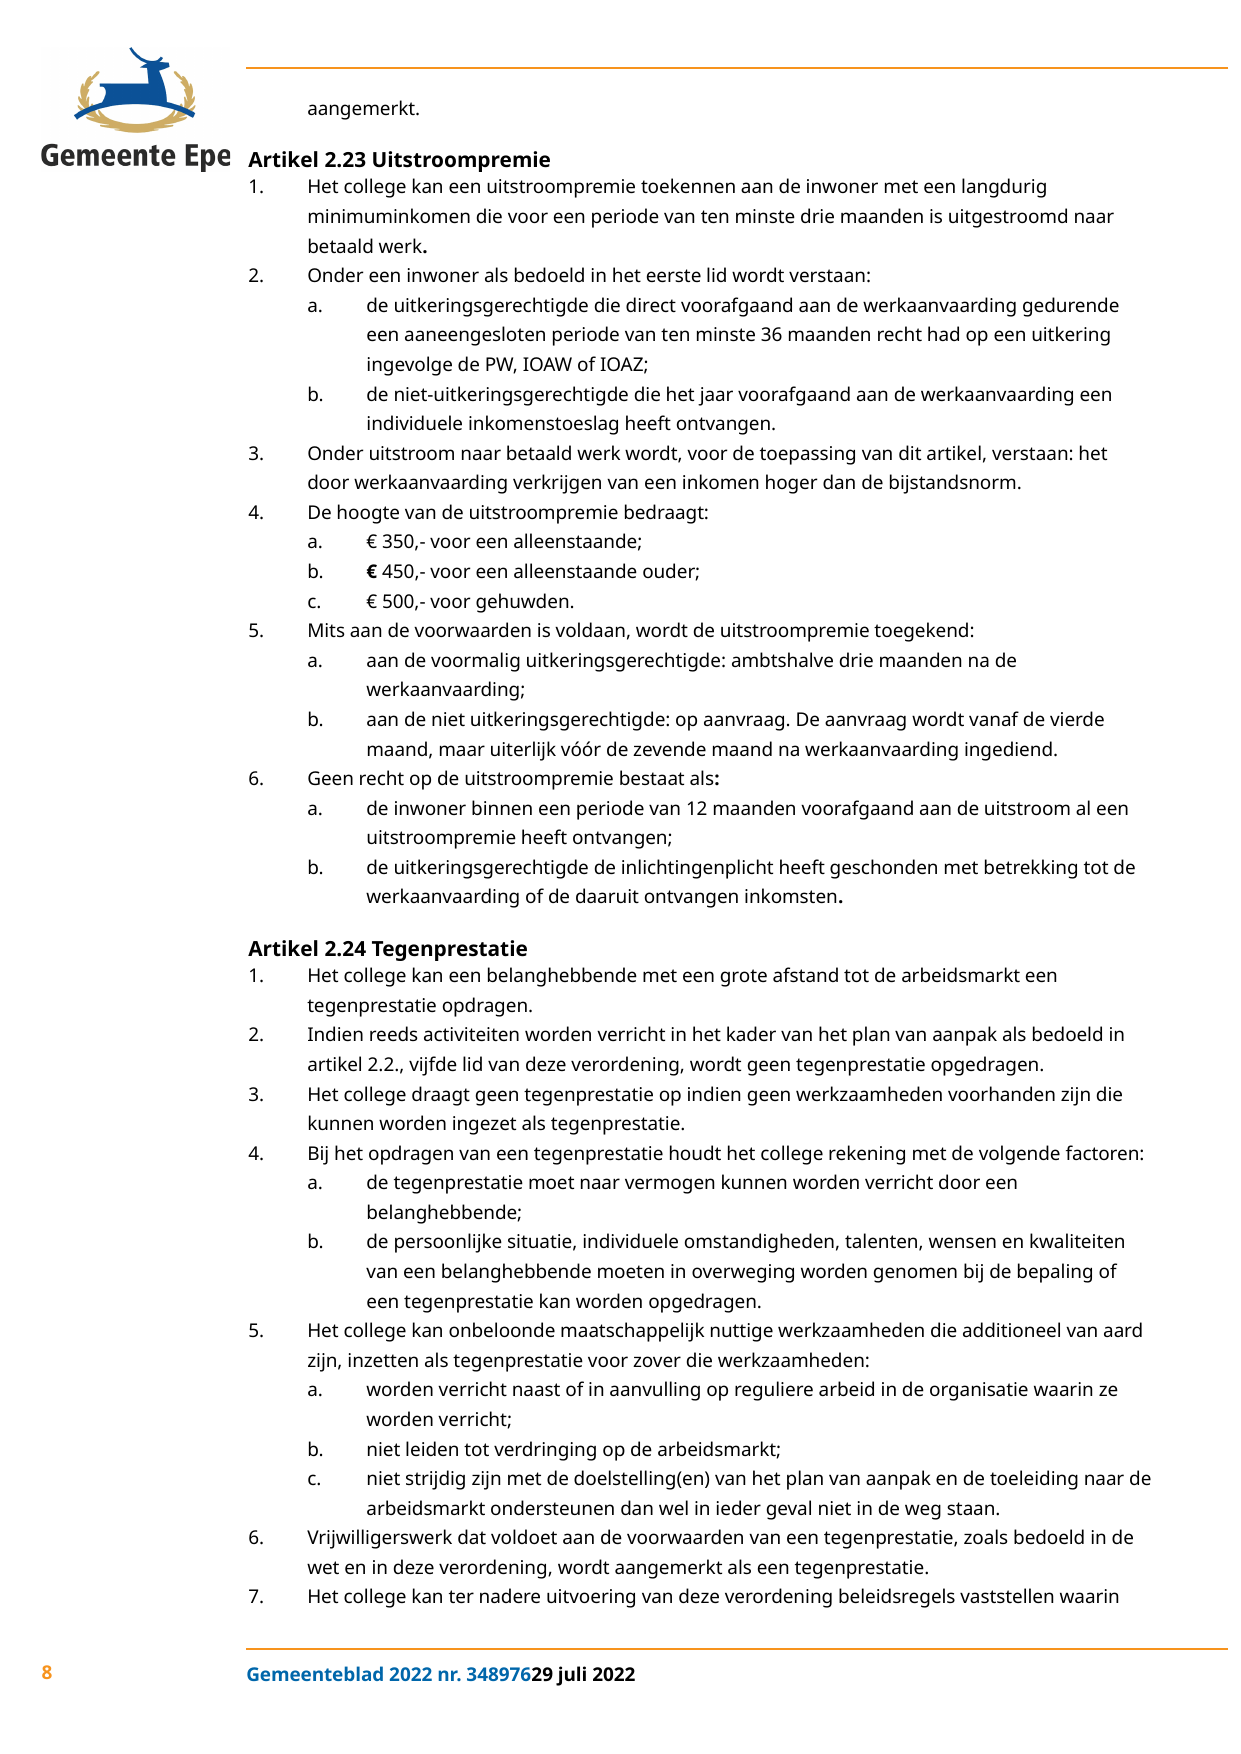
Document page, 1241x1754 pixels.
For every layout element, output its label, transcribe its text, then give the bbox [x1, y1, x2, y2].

text Artikel 2.24 Tegenprestatie [248, 934, 1152, 962]
list aan de niet uitkeringsgerechtigde: op aanvraag. De aanvraag wordt vanaf de vierde maand, maar uiterlijk vóór de zevende maand na werkaanvaarding ingediend. [307, 706, 1152, 761]
list Onder een inwoner als bedoeld in het eerste lid wordt verstaan: [248, 262, 1152, 288]
list de persoonlijke situatie, individuele omstandigheden, talenten, wensen en kwaliteiten van een belanghebbende moeten in overweging worden genomen bij de bepaling of een tegenprestatie kan worden opgedragen. [307, 1229, 1152, 1314]
list worden verricht naast of in aanvulling op reguliere arbeid in de organisatie waarin ze worden verricht; [307, 1377, 1152, 1432]
text Artikel 2.23 Uitstroompremie [248, 145, 1152, 174]
list Vrijwilligerswerk dat voldoet aan de voorwaarden van een tegenprestatie, zoals bedoeld in de wet en in deze verordening, wordt aangemerkt als een tegenprestatie. [248, 1524, 1152, 1580]
list aan de voormalig uitkeringsgerechtigde: ambtshalve drie maanden na de werkaanvaarding; [307, 647, 1152, 702]
list Geen recht op de uitstroompremie bestaat als: [248, 765, 1152, 791]
list € 350,- voor een alleenstaande; [307, 529, 1152, 554]
list € 450,- voor een alleenstaande ouder; [307, 558, 1152, 584]
list de tegenprestatie moet naar vermogen kunnen worden verricht door een belanghebbende; [307, 1169, 1152, 1225]
list Indien reeds activiteiten worden verricht in het kader van het plan van aanpak als bedoeld in artikel 2.2., vijfde lid van deze verordening, wordt geen tegenprestatie opgedragen. [248, 1022, 1152, 1077]
list De hoogte van de uitstroompremie bedraagt: [248, 499, 1152, 525]
list Het college kan een belanghebbende met een grote afstand tot de arbeidsmarkt een tegenprestatie opdragen. [248, 962, 1152, 1018]
list de niet-uitkeringsgerechtigde die het jaar voorafgaand aan de werkaanvaarding een individuele inkomenstoeslag heeft ontvangen. [307, 381, 1152, 436]
list € 500,- voor gehuwden. [307, 588, 1152, 613]
list Mits aan de voorwaarden is voldaan, wordt de uitstroompremie toegekend: [248, 617, 1152, 643]
list niet leiden tot verdringing op de arbeidsmarkt; [307, 1436, 1152, 1462]
list de uitkeringsgerechtigde de inlichtingenplicht heeft geschonden met betrekking tot de werkaanvaarding of de daaruit ontvangen inkomsten. [307, 854, 1152, 909]
list de uitkeringsgerechtigde die direct voorafgaand aan de werkaanvaarding gedurende een aaneengesloten periode van ten minste 36 maanden recht had op een uitkering ingevolge de PW, IOAW of IOAZ; [307, 292, 1152, 377]
list Het college kan een uitstroompremie toekennen aan de inwoner met een langdurig minimuminkomen die voor een periode van ten minste drie maanden is uitgestroomd naar betaald werk. [248, 174, 1152, 258]
list Het college draagt geen tegenprestatie op indien geen werkzaamheden voorhanden zijn die kunnen worden ingezet als tegenprestatie. [248, 1081, 1152, 1136]
list Onder uitstroom naar betaald werk wordt, voor de toepassing van dit artikel, verstaan: het door werkaanvaarding verkrijgen van een inkomen hoger dan de bijstandsnorm. [248, 440, 1152, 495]
list de inwoner binnen een periode van 12 maanden voorafgaand aan de uitstroom al een uitstroompremie heeft ontvangen; [307, 795, 1152, 850]
list niet strijdig zijn met de doelstelling(en) van het plan van aanpak en de toeleiding naar de arbeidsmarkt ondersteunen dan wel in ieder geval niet in de weg staan. [307, 1465, 1152, 1521]
list Het college kan ter nadere uitvoering van deze verordening beleidsregels vaststellen waarin [248, 1584, 1152, 1609]
list Bij het opdragen van een tegenprestatie houdt het college rekening met de volgende factoren: [248, 1140, 1152, 1166]
list aangemerkt. [248, 95, 1152, 121]
picture [41, 47, 231, 172]
list Het college kan onbeloonde maatschappelijk nuttige werkzaamheden die additioneel van aard zijn, inzetten als tegenprestatie voor zover die werkzaamheden: [248, 1317, 1152, 1373]
